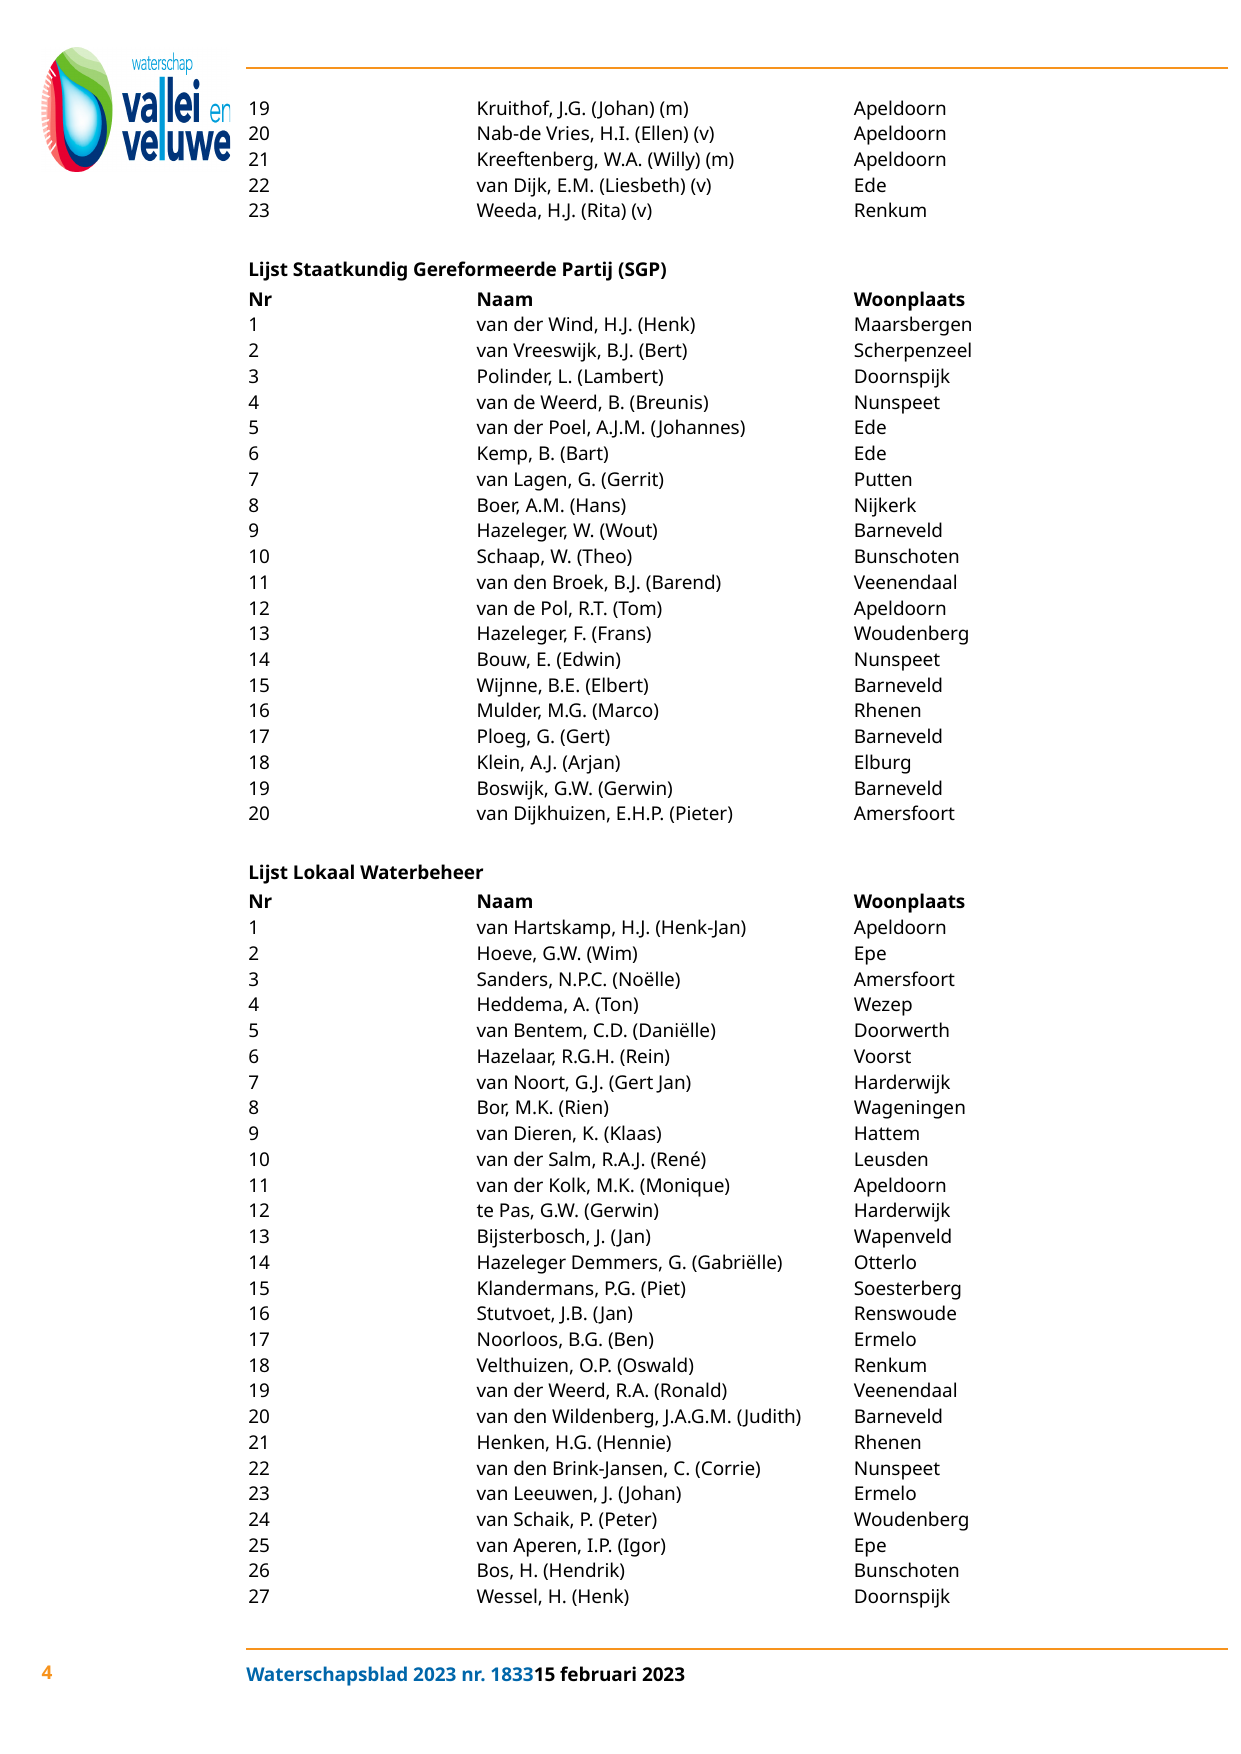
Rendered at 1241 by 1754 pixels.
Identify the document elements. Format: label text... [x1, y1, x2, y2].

table_header Naam [476, 889, 854, 914]
table_cell Doornspijk [854, 363, 1152, 389]
table_cell 21 [248, 146, 476, 172]
table_cell Epe [854, 1532, 1152, 1558]
table_cell 17 [248, 1326, 476, 1352]
table_cell van den Wildenberg, J.A.G.M. (Judith) [476, 1403, 854, 1429]
table_cell Sanders, N.P.C. (Noëlle) [476, 966, 854, 992]
table_cell Barneveld [854, 518, 1152, 543]
table_cell 4 [248, 389, 476, 414]
table_cell Nunspeet [854, 646, 1152, 672]
table_cell 6 [248, 1043, 476, 1069]
table_cell Weeda, H.J. (Rita) (v) [476, 198, 854, 223]
table_cell 27 [248, 1584, 476, 1609]
table_cell Barneveld [854, 672, 1152, 698]
table_cell van Noort, G.J. (Gert Jan) [476, 1069, 854, 1094]
table_cell van Schaik, P. (Peter) [476, 1506, 854, 1532]
table_cell 16 [248, 1300, 476, 1326]
table_cell van der Wind, H.J. (Henk) [476, 312, 854, 337]
table_cell Hattem [854, 1120, 1152, 1146]
table_cell 26 [248, 1558, 476, 1583]
table_cell 4 [248, 992, 476, 1017]
table_cell Harderwijk [854, 1198, 1152, 1223]
table_cell van Dijkhuizen, E.H.P. (Pieter) [476, 801, 854, 826]
table_cell Schaap, W. (Theo) [476, 543, 854, 569]
table_cell van Vreeswijk, B.J. (Bert) [476, 338, 854, 363]
table_cell van der Salm, R.A.J. (René) [476, 1146, 854, 1172]
table_cell Woudenberg [854, 620, 1152, 646]
table_cell 7 [248, 1069, 476, 1094]
table_cell Ede [854, 172, 1152, 198]
table_cell Woudenberg [854, 1506, 1152, 1532]
table_cell Barneveld [854, 723, 1152, 749]
table_cell van Lagen, G. (Gerrit) [476, 466, 854, 492]
table_cell Boswijk, G.W. (Gerwin) [476, 775, 854, 801]
table_cell Veenendaal [854, 569, 1152, 595]
table_cell Putten [854, 466, 1152, 492]
table_cell Nunspeet [854, 389, 1152, 414]
table_cell 16 [248, 698, 476, 723]
table_cell Ploeg, G. (Gert) [476, 723, 854, 749]
table_cell 1 [248, 915, 476, 940]
table_cell Otterlo [854, 1249, 1152, 1275]
table_cell 12 [248, 595, 476, 620]
table_cell Klandermans, P.G. (Piet) [476, 1275, 854, 1300]
table_cell Rhenen [854, 1429, 1152, 1455]
table_cell Apeldoorn [854, 121, 1152, 146]
table_cell 10 [248, 543, 476, 569]
table_cell 11 [248, 569, 476, 595]
table_cell Harderwijk [854, 1069, 1152, 1094]
table_cell Maarsbergen [854, 312, 1152, 337]
table_header Naam [476, 286, 854, 312]
table_cell 11 [248, 1172, 476, 1197]
table_cell Leusden [854, 1146, 1152, 1172]
table_cell 18 [248, 1352, 476, 1378]
table_cell Kruithof, J.G. (Johan) (m) [476, 95, 854, 121]
table_cell 9 [248, 1120, 476, 1146]
table_cell 8 [248, 1095, 476, 1120]
table_cell 25 [248, 1532, 476, 1558]
table_cell Ede [854, 440, 1152, 466]
table_cell Amersfoort [854, 801, 1152, 826]
table_cell Renkum [854, 1352, 1152, 1378]
text Lijst Lokaal Waterbeheer [248, 859, 1152, 885]
table_cell Boer, A.M. (Hans) [476, 492, 854, 517]
table_cell van Hartskamp, H.J. (Henk-Jan) [476, 915, 854, 940]
table_cell van Bentem, C.D. (Daniëlle) [476, 1018, 854, 1043]
table_cell Barneveld [854, 1403, 1152, 1429]
table_cell 5 [248, 1018, 476, 1043]
table_cell Ede [854, 415, 1152, 440]
table_cell van der Poel, A.J.M. (Johannes) [476, 415, 854, 440]
table_cell Apeldoorn [854, 146, 1152, 172]
table_cell 20 [248, 121, 476, 146]
table_cell van Dieren, K. (Klaas) [476, 1120, 854, 1146]
table_cell van den Brink-Jansen, C. (Corrie) [476, 1455, 854, 1481]
table_cell Mulder, M.G. (Marco) [476, 698, 854, 723]
table_cell Hazelaar, R.G.H. (Rein) [476, 1043, 854, 1069]
table_cell 20 [248, 801, 476, 826]
table_header Woonplaats [854, 286, 1152, 312]
table_cell 24 [248, 1506, 476, 1532]
table_cell van de Weerd, B. (Breunis) [476, 389, 854, 414]
table_cell Ermelo [854, 1326, 1152, 1352]
table_cell Renkum [854, 198, 1152, 223]
table_cell Epe [854, 940, 1152, 966]
table_cell Wijnne, B.E. (Elbert) [476, 672, 854, 698]
table_cell 3 [248, 363, 476, 389]
table_cell Nunspeet [854, 1455, 1152, 1481]
table_cell Bor, M.K. (Rien) [476, 1095, 854, 1120]
table_cell van Leeuwen, J. (Johan) [476, 1481, 854, 1506]
table_cell Bunschoten [854, 1558, 1152, 1583]
table_cell Stutvoet, J.B. (Jan) [476, 1300, 854, 1326]
table_cell 12 [248, 1198, 476, 1223]
table_cell Doornspijk [854, 1584, 1152, 1609]
text Lijst Staatkundig Gereformeerde Partij (SGP) [248, 256, 1152, 282]
table_cell Henken, H.G. (Hennie) [476, 1429, 854, 1455]
table_cell Renswoude [854, 1300, 1152, 1326]
table_cell 10 [248, 1146, 476, 1172]
table_cell Heddema, A. (Ton) [476, 992, 854, 1017]
table_cell 15 [248, 1275, 476, 1300]
table_cell 19 [248, 1378, 476, 1403]
table_cell Hazeleger, W. (Wout) [476, 518, 854, 543]
table_cell Veenendaal [854, 1378, 1152, 1403]
table_cell 13 [248, 1223, 476, 1249]
table_cell Elburg [854, 749, 1152, 775]
table_cell Bouw, E. (Edwin) [476, 646, 854, 672]
table_cell 19 [248, 775, 476, 801]
table_cell Wapenveld [854, 1223, 1152, 1249]
table_cell Nijkerk [854, 492, 1152, 517]
table_cell 2 [248, 338, 476, 363]
table_cell 22 [248, 172, 476, 198]
table_cell 8 [248, 492, 476, 517]
table_header Nr [248, 286, 476, 312]
table_cell van der Kolk, M.K. (Monique) [476, 1172, 854, 1197]
table_cell Hazeleger Demmers, G. (Gabriëlle) [476, 1249, 854, 1275]
table_cell Hazeleger, F. (Frans) [476, 620, 854, 646]
table_cell Nab-de Vries, H.I. (Ellen) (v) [476, 121, 854, 146]
table_cell 15 [248, 672, 476, 698]
table_cell van Dijk, E.M. (Liesbeth) (v) [476, 172, 854, 198]
table_cell Apeldoorn [854, 915, 1152, 940]
table_cell van de Pol, R.T. (Tom) [476, 595, 854, 620]
table_cell 7 [248, 466, 476, 492]
table_cell 19 [248, 95, 476, 121]
table_cell 22 [248, 1455, 476, 1481]
table_cell Bunschoten [854, 543, 1152, 569]
table_cell Rhenen [854, 698, 1152, 723]
table_cell Hoeve, G.W. (Wim) [476, 940, 854, 966]
table_cell Kreeftenberg, W.A. (Willy) (m) [476, 146, 854, 172]
table_cell 3 [248, 966, 476, 992]
table_cell Wageningen [854, 1095, 1152, 1120]
table_cell 5 [248, 415, 476, 440]
table_cell 17 [248, 723, 476, 749]
table_cell Amersfoort [854, 966, 1152, 992]
table_cell Kemp, B. (Bart) [476, 440, 854, 466]
table_cell Noorloos, B.G. (Ben) [476, 1326, 854, 1352]
table_cell 1 [248, 312, 476, 337]
table_cell Wessel, H. (Henk) [476, 1584, 854, 1609]
table_cell 23 [248, 198, 476, 223]
table_cell van Aperen, I.P. (Igor) [476, 1532, 854, 1558]
table_cell 18 [248, 749, 476, 775]
table_cell Apeldoorn [854, 1172, 1152, 1197]
table_cell 13 [248, 620, 476, 646]
table_cell te Pas, G.W. (Gerwin) [476, 1198, 854, 1223]
table_cell Bos, H. (Hendrik) [476, 1558, 854, 1583]
table_header Woonplaats [854, 889, 1152, 914]
picture [41, 47, 231, 172]
table_cell Velthuizen, O.P. (Oswald) [476, 1352, 854, 1378]
table_cell Apeldoorn [854, 95, 1152, 121]
table_cell Voorst [854, 1043, 1152, 1069]
table_cell 20 [248, 1403, 476, 1429]
table_cell Scherpenzeel [854, 338, 1152, 363]
table_cell 9 [248, 518, 476, 543]
table_cell 2 [248, 940, 476, 966]
table_cell Soesterberg [854, 1275, 1152, 1300]
table_cell Bijsterbosch, J. (Jan) [476, 1223, 854, 1249]
table_cell 14 [248, 646, 476, 672]
table_cell 21 [248, 1429, 476, 1455]
table_cell Barneveld [854, 775, 1152, 801]
table_cell 14 [248, 1249, 476, 1275]
table_cell van den Broek, B.J. (Barend) [476, 569, 854, 595]
table_cell Doorwerth [854, 1018, 1152, 1043]
table_cell Apeldoorn [854, 595, 1152, 620]
table_cell Klein, A.J. (Arjan) [476, 749, 854, 775]
table_cell Polinder, L. (Lambert) [476, 363, 854, 389]
table_cell 23 [248, 1481, 476, 1506]
table_cell 6 [248, 440, 476, 466]
table_cell van der Weerd, R.A. (Ronald) [476, 1378, 854, 1403]
table_cell Wezep [854, 992, 1152, 1017]
table_cell Ermelo [854, 1481, 1152, 1506]
table_header Nr [248, 889, 476, 914]
